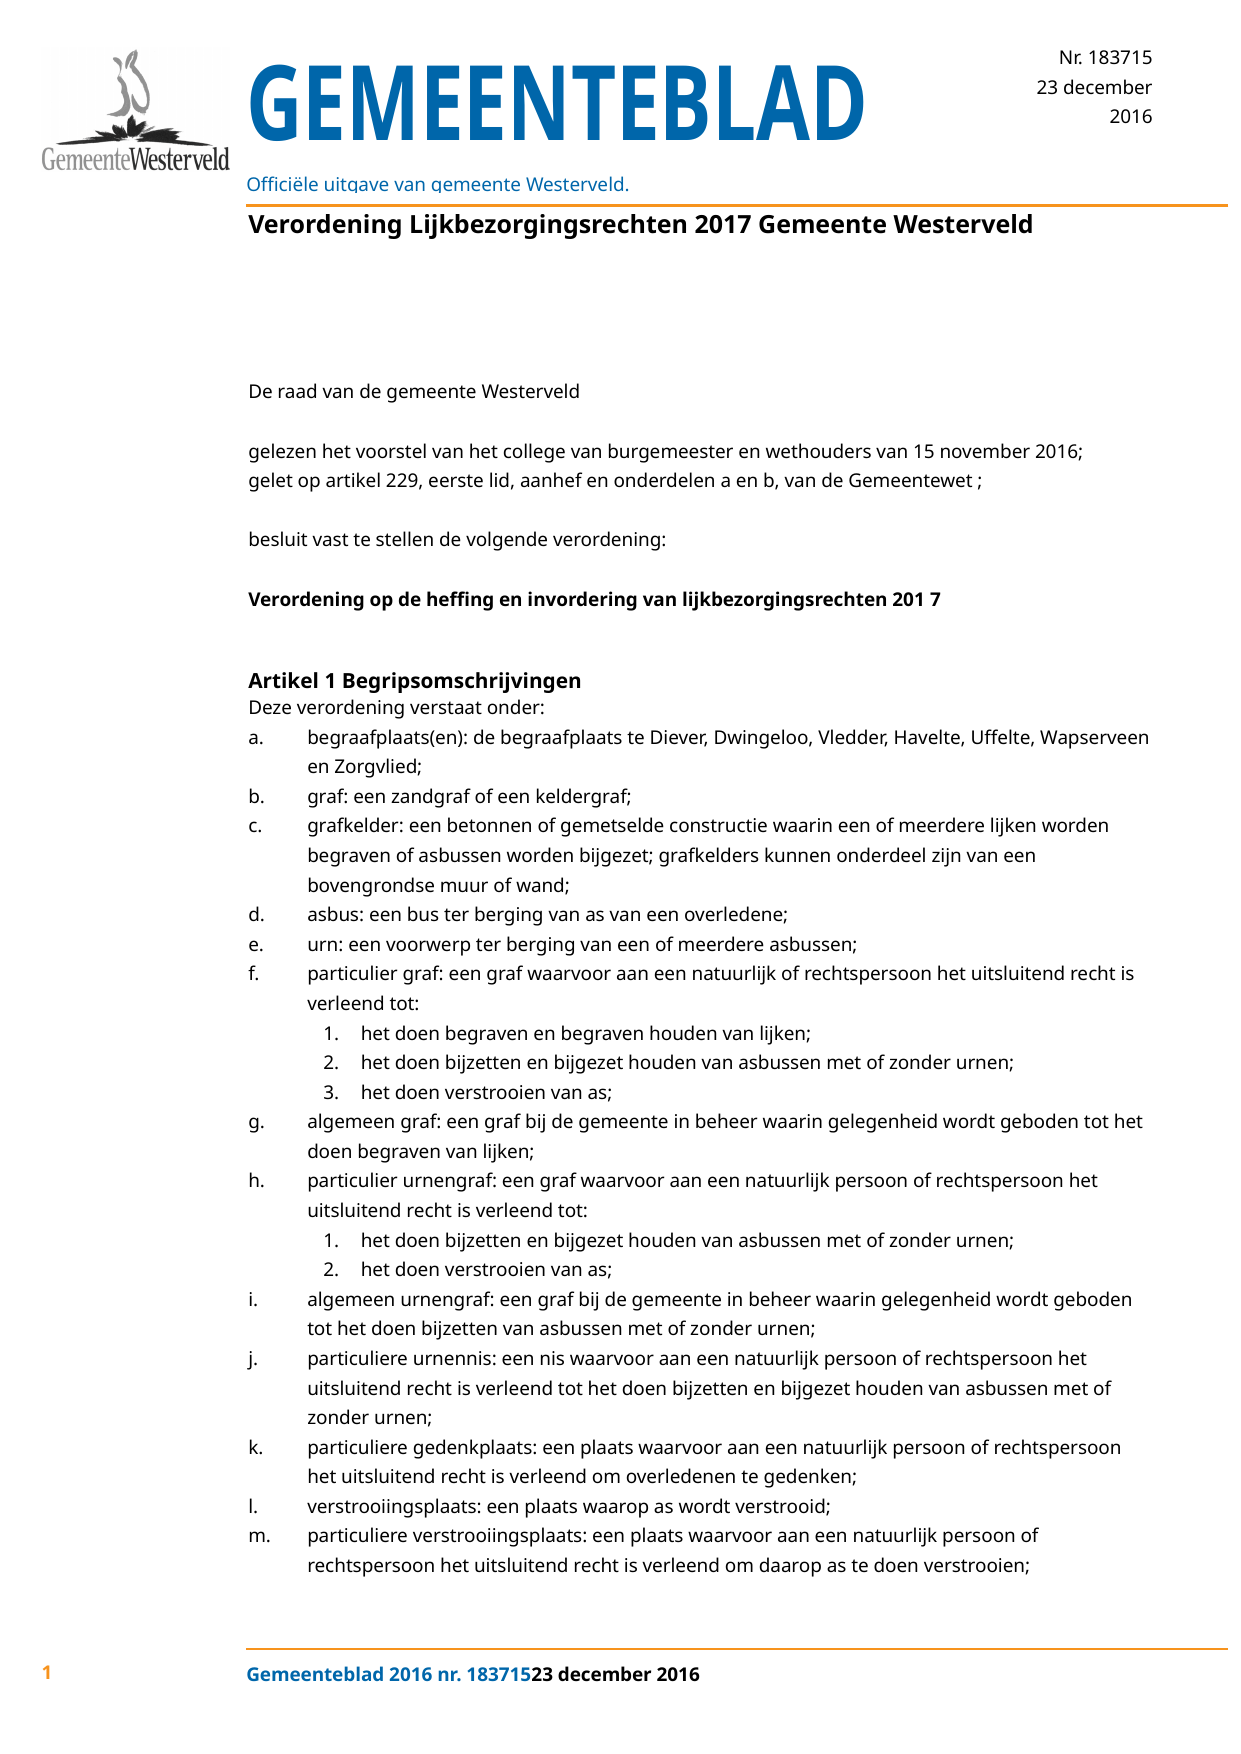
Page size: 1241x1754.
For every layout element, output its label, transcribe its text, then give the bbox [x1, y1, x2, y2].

list verstrooiingsplaats: een plaats waarop as wordt verstrooid; [248, 1493, 1152, 1519]
text gelezen het voorstel van het college van burgemeester en wethouders van 15 november 2016; [248, 438, 1152, 464]
text De raad van de gemeente Westerveld [248, 379, 1152, 404]
text Artikel 1 Begripsomschrijvingen [248, 666, 1152, 694]
list algemeen urnengraf: een graf bij de gemeente in beheer waarin gelegenheid wordt geboden tot het doen bijzetten van asbussen met of zonder urnen; [248, 1286, 1152, 1341]
picture [41, 47, 231, 172]
list urn: een voorwerp ter berging van een of meerdere asbussen; [248, 931, 1152, 957]
list graf: een zandgraf of een keldergraf; [248, 783, 1152, 809]
text besluit vast te stellen de volgende verordening: [248, 527, 1152, 552]
list het doen verstrooien van as; [323, 1079, 1152, 1104]
list het doen bijzetten en bijgezet houden van asbussen met of zonder urnen; [323, 1049, 1152, 1075]
list het doen verstrooien van as; [323, 1256, 1152, 1282]
text Verordening Lijkbezorgingsrechten 2017 Gemeente Westerveld [248, 207, 1152, 241]
list algemeen graf: een graf bij de gemeente in beheer waarin gelegenheid wordt geboden tot het doen begraven van lijken; [248, 1108, 1152, 1164]
list particuliere gedenkplaats: een plaats waarvoor aan een natuurlijk persoon of rechtspersoon het uitsluitend recht is verleend om overledenen te gedenken; [248, 1434, 1152, 1489]
list het doen begraven en begraven houden van lijken; [323, 1020, 1152, 1045]
list particulier urnengraf: een graf waarvoor aan een natuurlijk persoon of rechtspersoon het uitsluitend recht is verleend tot: [248, 1168, 1152, 1223]
list particuliere verstrooiingsplaats: een plaats waarvoor aan een natuurlijk persoon of rechtspersoon het uitsluitend recht is verleend om daarop as te doen verstrooien; [248, 1523, 1152, 1578]
list grafkelder: een betonnen of gemetselde constructie waarin een of meerdere lijken worden begraven of asbussen worden bijgezet; grafkelders kunnen onderdeel zijn van een bovengrondse muur of wand; [248, 813, 1152, 897]
list begraafplaats(en): de begraafplaats te Diever, Dwingeloo, Vledder, Havelte, Uffelte, Wapserveen en Zorgvlied; [248, 724, 1152, 779]
text Deze verordening verstaat onder: [248, 694, 1152, 720]
text gelet op artikel 229, eerste lid, aanhef en onderdelen a en b, van de Gemeentewet ; [248, 467, 1152, 493]
list asbus: een bus ter berging van as van een overledene; [248, 901, 1152, 927]
list particuliere urnennis: een nis waarvoor aan een natuurlijk persoon of rechtspersoon het uitsluitend recht is verleend tot het doen bijzetten en bijgezet houden van asbussen met of zonder urnen; [248, 1345, 1152, 1430]
list particulier graf: een graf waarvoor aan een natuurlijk of rechtspersoon het uitsluitend recht is verleend tot: [248, 961, 1152, 1016]
text Verordening op de heffing en invordering van lijkbezorgingsrechten 201 7 [248, 586, 1152, 612]
list het doen bijzetten en bijgezet houden van asbussen met of zonder urnen; [323, 1227, 1152, 1252]
